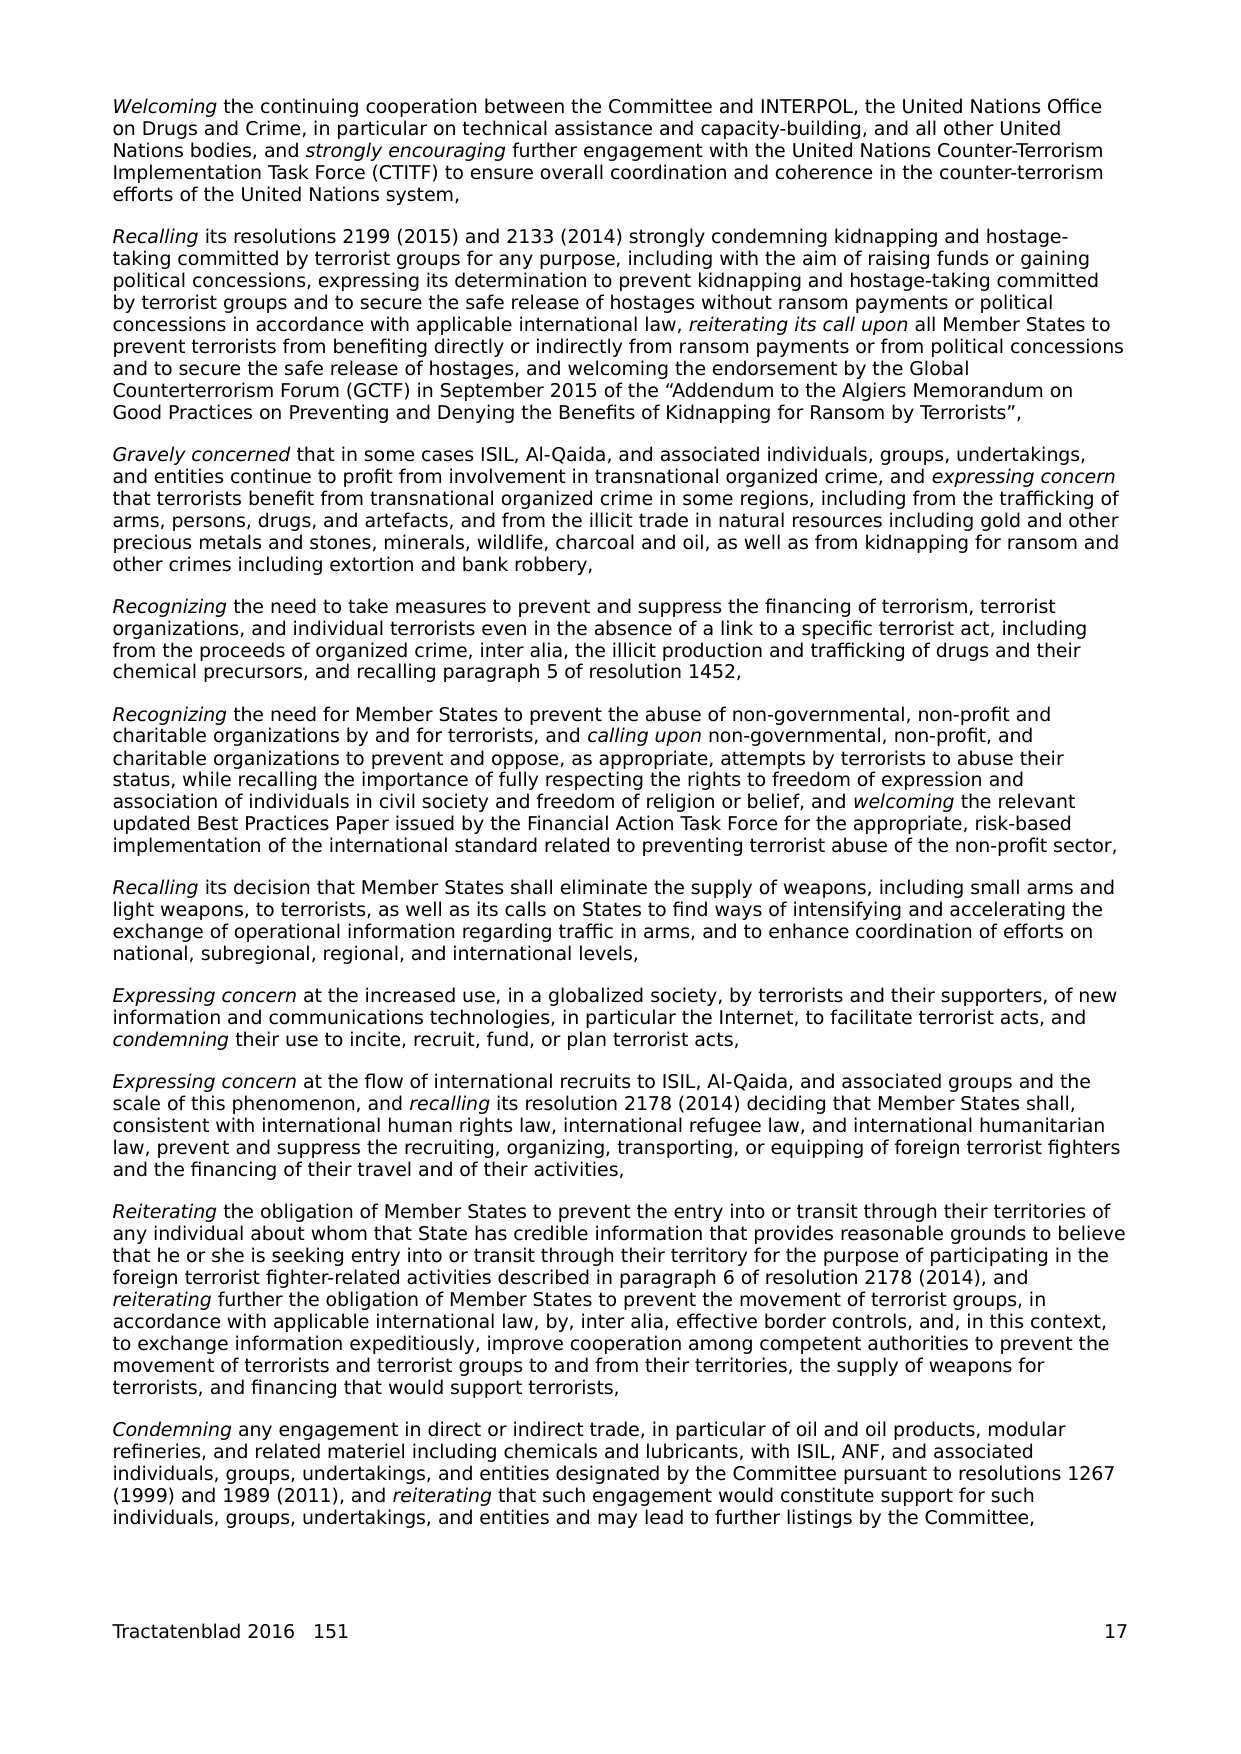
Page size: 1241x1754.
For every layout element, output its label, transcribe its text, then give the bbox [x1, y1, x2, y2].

text Expressing concern at the flow of international recruits to ISIL, Al-Qaida, and associated groups and the scale of this phenomenon, and recalling its resolution 2178 (2014) deciding that Member States shall, consistent with international human rights law, international refugee law, and international humanitarian law, prevent and suppress the recruiting, organizing, transporting, or equipping of foreign terrorist fighters and the financing of their travel and of their activities, [112, 1071, 1128, 1181]
text Reiterating the obligation of Member States to prevent the entry into or transit through their territories of any individual about whom that State has credible information that provides reasonable grounds to believe that he or she is seeking entry into or transit through their territory for the purpose of participating in the foreign terrorist fighter-related activities described in paragraph 6 of resolution 2178 (2014), and reiterating further the obligation of Member States to prevent the movement of terrorist groups, in accordance with applicable international law, by, inter alia, effective border controls, and, in this context, to exchange information expeditiously, improve cooperation among competent authorities to prevent the movement of terrorists and terrorist groups to and from their territories, the supply of weapons for terrorists, and financing that would support terrorists, [112, 1201, 1128, 1399]
text Recognizing the need for Member States to prevent the abuse of non-governmental, non-profit and charitable organizations by and for terrorists, and calling upon non-governmental, non-profit, and charitable organizations to prevent and oppose, as appropriate, attempts by terrorists to abuse their status, while recalling the importance of fully respecting the rights to freedom of expression and association of individuals in civil society and freedom of religion or belief, and welcoming the relevant updated Best Practices Paper issued by the Financial Action Task Force for the appropriate, risk-based implementation of the international standard related to preventing terrorist abuse of the non-profit sector, [112, 703, 1128, 857]
text Recognizing the need to take measures to prevent and suppress the financing of terrorism, terrorist organizations, and individual terrorists even in the absence of a link to a specific terrorist act, including from the proceeds of organized crime, inter alia, the illicit production and trafficking of drugs and their chemical precursors, and recalling paragraph 5 of resolution 1452, [112, 596, 1128, 683]
text Condemning any engagement in direct or indirect trade, in particular of oil and oil products, modular refineries, and related materiel including chemicals and lubricants, with ISIL, ANF, and associated individuals, groups, undertakings, and entities designated by the Committee pursuant to resolutions 1267 (1999) and 1989 (2011), and reiterating that such engagement would constitute support for such individuals, groups, undertakings, and entities and may lead to further listings by the Committee, [112, 1419, 1128, 1529]
text Recalling its decision that Member States shall eliminate the supply of weapons, including small arms and light weapons, to terrorists, as well as its calls on States to find ways of intensifying and accelerating the exchange of operational information regarding traffic in arms, and to enhance coordination of efforts on national, subregional, regional, and international levels, [112, 877, 1128, 965]
text Welcoming the continuing cooperation between the Committee and INTERPOL, the United Nations Office on Drugs and Crime, in particular on technical assistance and capacity-building, and all other United Nations bodies, and strongly encouraging further engagement with the United Nations Counter-Terrorism Implementation Task Force (CTITF) to ensure overall coordination and coherence in the counter-terrorism efforts of the United Nations system, [112, 96, 1128, 206]
text Recalling its resolutions 2199 (2015) and 2133 (2014) strongly condemning kidnapping and hostage-taking committed by terrorist groups for any purpose, including with the aim of raising funds or gaining political concessions, expressing its determination to prevent kidnapping and hostage-taking committed by terrorist groups and to secure the safe release of hostages without ransom payments or political concessions in accordance with applicable international law, reiterating its call upon all Member States to prevent terrorists from benefiting directly or indirectly from ransom payments or from political concessions and to secure the safe release of hostages, and welcoming the endorsement by the Global Counterterrorism Forum (GCTF) in September 2015 of the “Addendum to the Algiers Memorandum on Good Practices on Preventing and Denying the Benefits of Kidnapping for Ransom by Terrorists”, [112, 226, 1128, 424]
text Expressing concern at the increased use, in a globalized society, by terrorists and their supporters, of new information and communications technologies, in particular the Internet, to facilitate terrorist acts, and condemning their use to incite, recruit, fund, or plan terrorist acts, [112, 985, 1128, 1051]
text Gravely concerned that in some cases ISIL, Al-Qaida, and associated individuals, groups, undertakings, and entities continue to profit from involvement in transnational organized crime, and expressing concern that terrorists benefit from transnational organized crime in some regions, including from the trafficking of arms, persons, drugs, and artefacts, and from the illicit trade in natural resources including gold and other precious metals and stones, minerals, wildlife, charcoal and oil, as well as from kidnapping for ransom and other crimes including extortion and bank robbery, [112, 444, 1128, 576]
